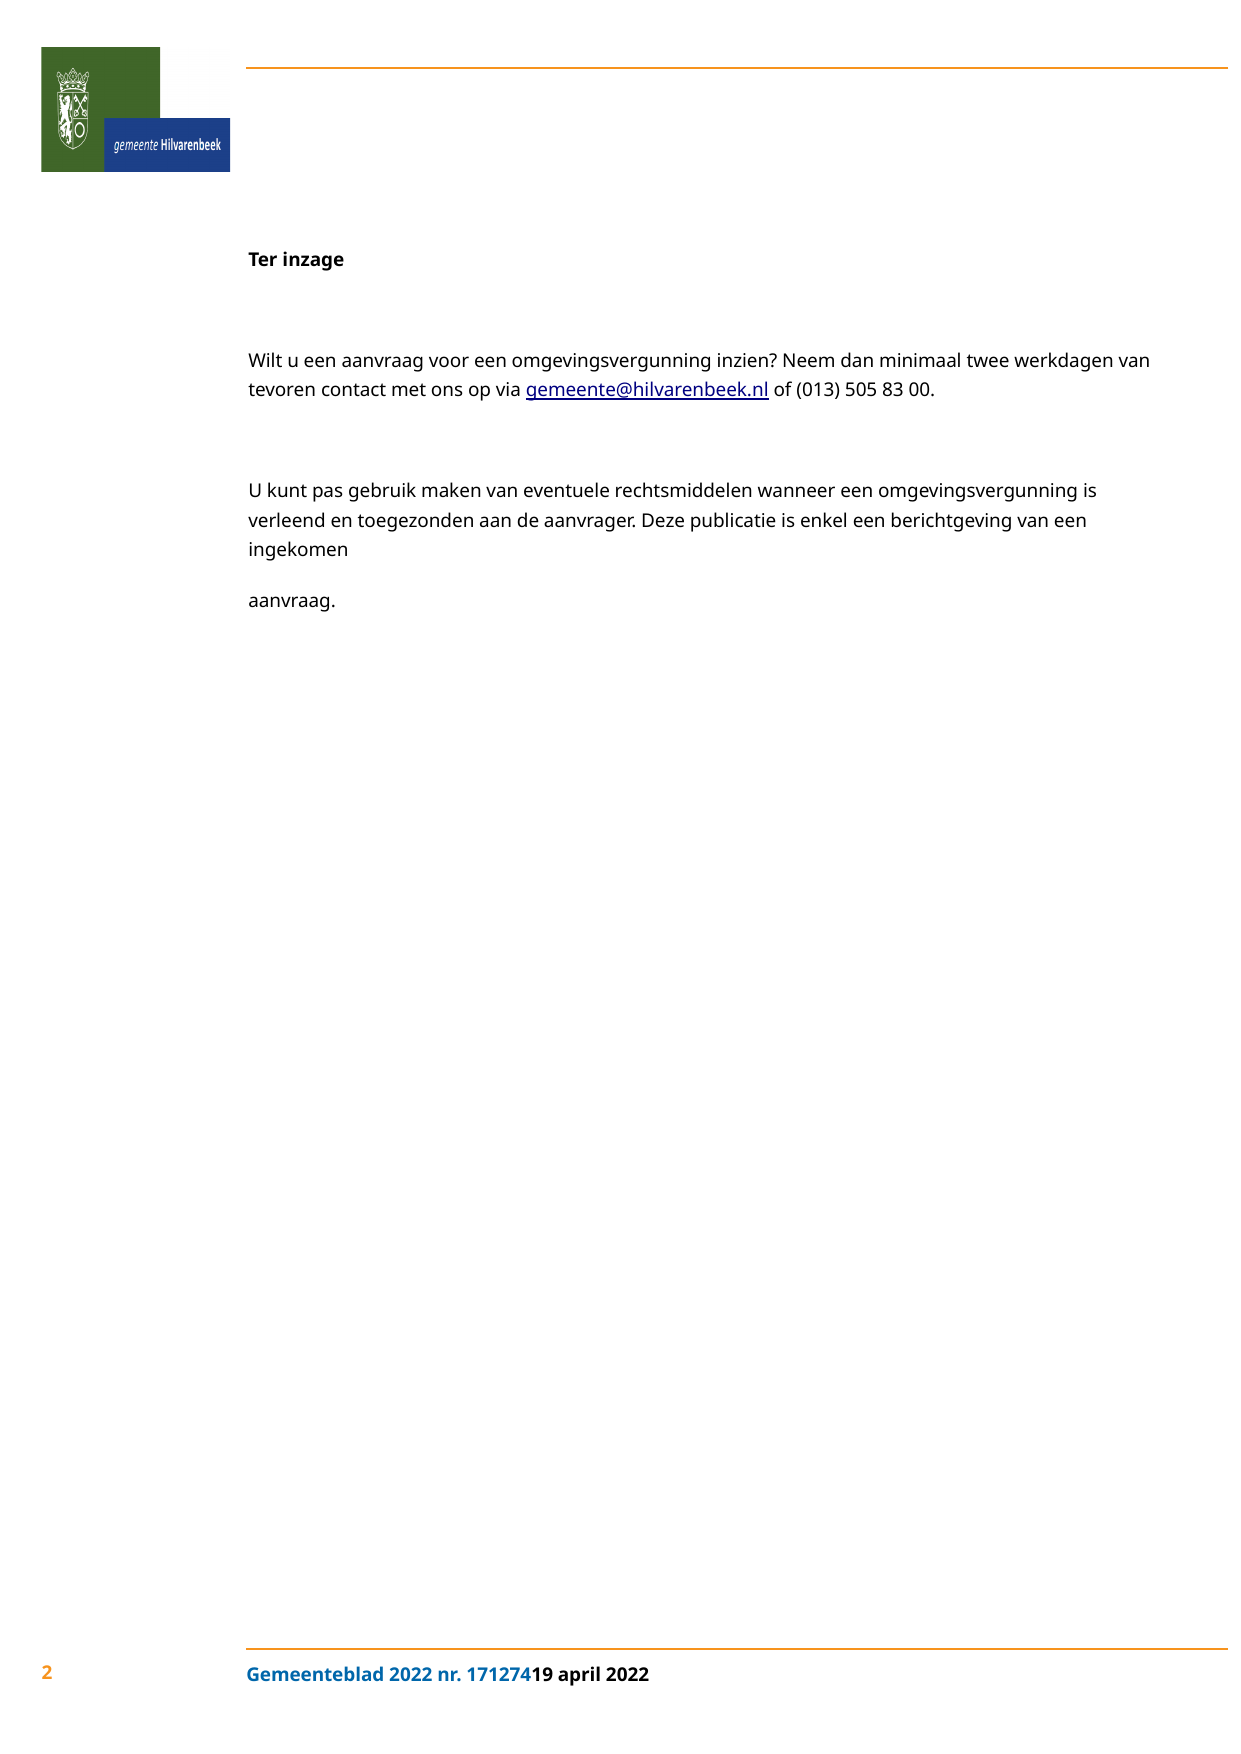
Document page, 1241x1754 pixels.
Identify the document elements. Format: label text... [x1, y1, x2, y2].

text aanvraag. [248, 587, 1152, 613]
text Ter inzage [248, 246, 1152, 272]
picture [41, 47, 231, 172]
text U kunt pas gebruik maken van eventuele rechtsmiddelen wanneer een omgevingsvergunning is verleend en toegezonden aan de aanvrager. Deze publicatie is enkel een berichtgeving van een ingekomen [248, 477, 1152, 562]
text Wilt u een aanvraag voor een omgevingsvergunning inzien? Neem dan minimaal twee werkdagen van tevoren contact met ons op via gemeente@hilvarenbeek.nl of (013) 505 83 00. [248, 347, 1152, 402]
